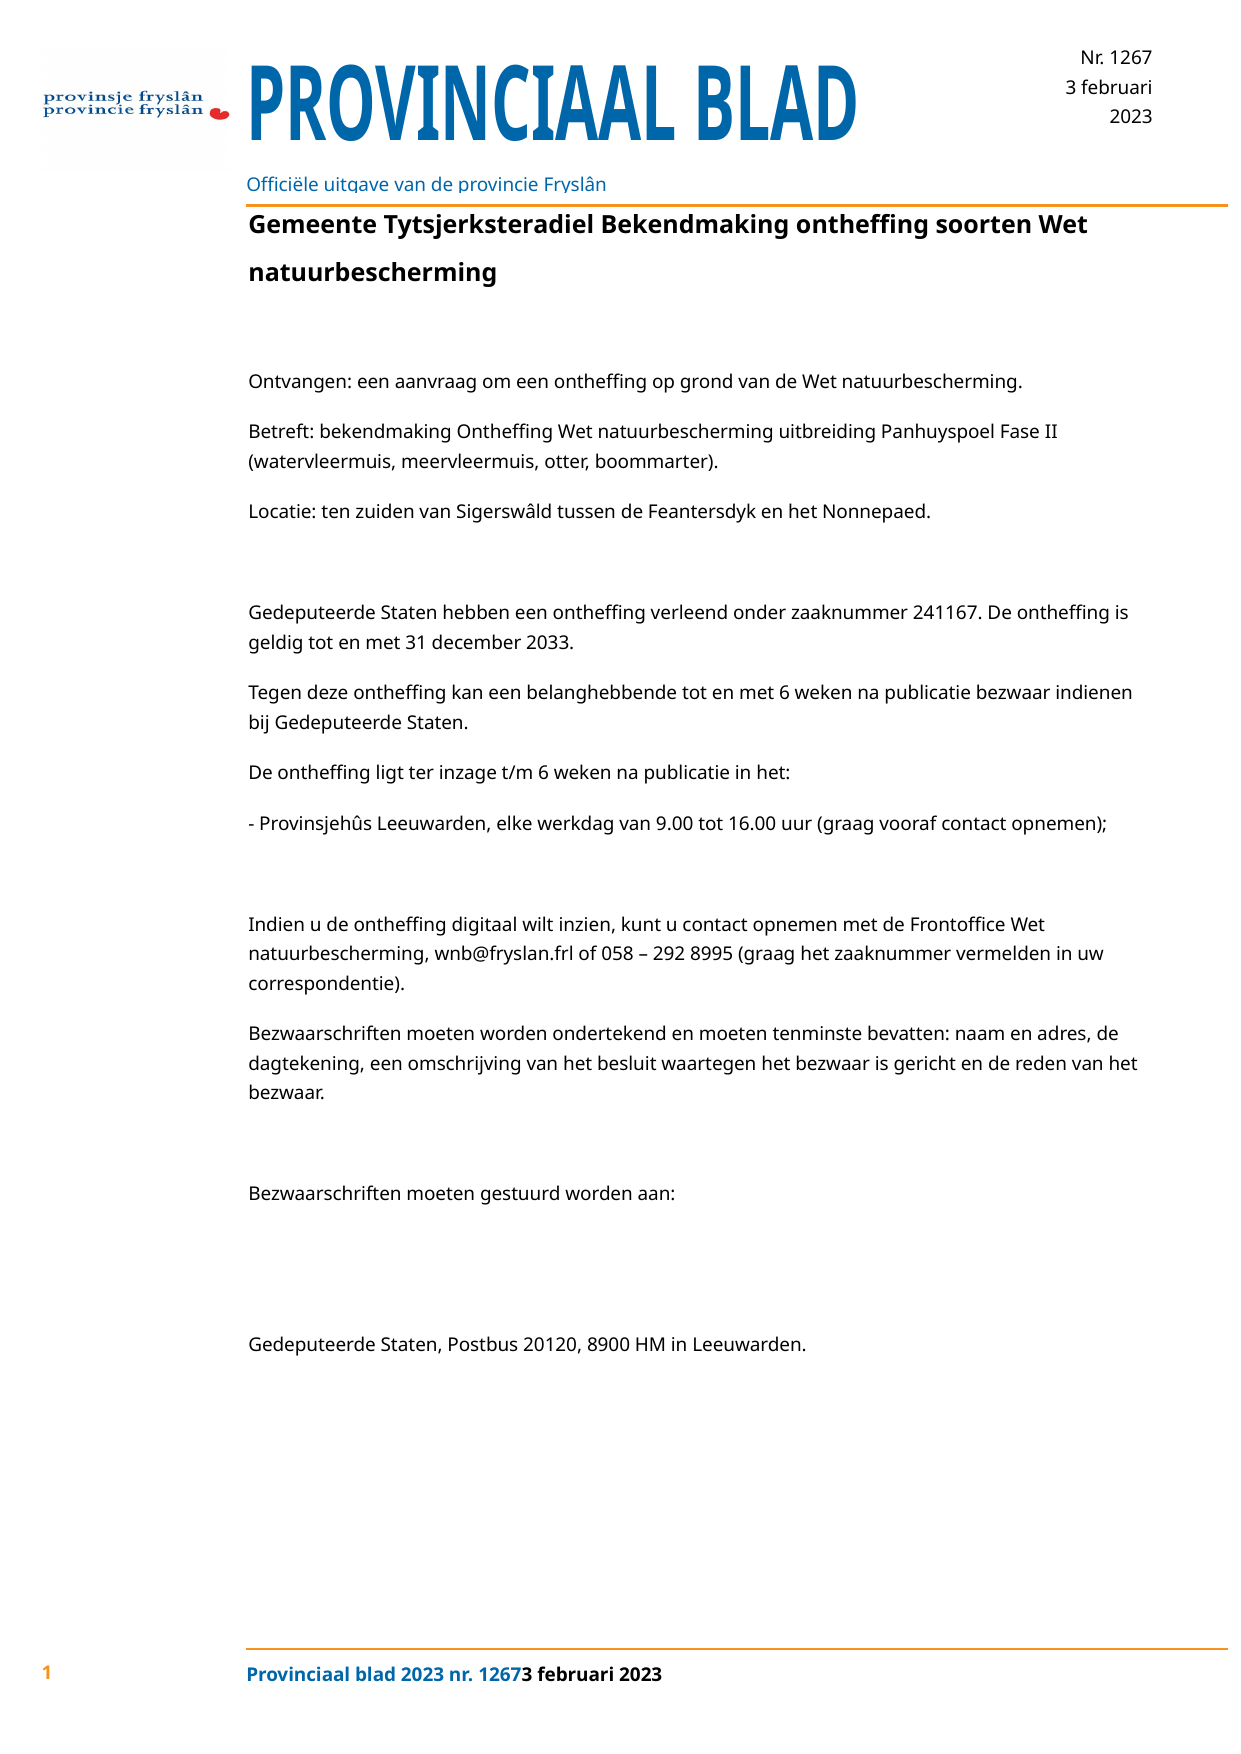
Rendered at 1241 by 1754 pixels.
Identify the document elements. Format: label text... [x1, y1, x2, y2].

text De ontheffing ligt ter inzage t/m 6 weken na publicatie in het: [248, 759, 1152, 785]
text Indien u de ontheffing digitaal wilt inzien, kunt u contact opnemen met de Frontoffice Wet natuurbescherming, wnb@fryslan.frl of 058 – 292 8995 (graag het zaaknummer vermelden in uw correspondentie). [248, 911, 1152, 996]
text Ontvangen: een aanvraag om een ontheffing op grond van de Wet natuurbescherming. [248, 368, 1152, 394]
text Tegen deze ontheffing kan een belanghebbende tot en met 6 weken na publicatie bezwaar indienen bij Gedeputeerde Staten. [248, 679, 1152, 735]
text Bezwaarschriften moeten gestuurd worden aan: [248, 1180, 1152, 1206]
text - Provinsjehûs Leeuwarden, elke werkdag van 9.00 tot 16.00 uur (graag vooraf contact opnemen); [248, 810, 1152, 836]
text Betreft: bekendmaking Ontheffing Wet natuurbescherming uitbreiding Panhuyspoel Fase II (watervleermuis, meervleermuis, otter, boommarter). [248, 419, 1152, 474]
text Gedeputeerde Staten, Postbus 20120, 8900 HM in Leeuwarden. [248, 1332, 1152, 1357]
picture [41, 47, 231, 172]
text Gedeputeerde Staten hebben een ontheffing verleend onder zaaknummer 241167. De ontheffing is geldig tot en met 31 december 2033. [248, 599, 1152, 655]
text Locatie: ten zuiden van Sigerswâld tussen de Feantersdyk en het Nonnepaed. [248, 499, 1152, 524]
text Gemeente Tytsjerksteradiel Bekendmaking ontheffing soorten Wet natuurbescherming [248, 207, 1152, 288]
text Bezwaarschriften moeten worden ondertekend en moeten tenminste bevatten: naam en adres, de dagtekening, een omschrijving van het besluit waartegen het bezwaar is gericht en de reden van het bezwaar. [248, 1020, 1152, 1105]
